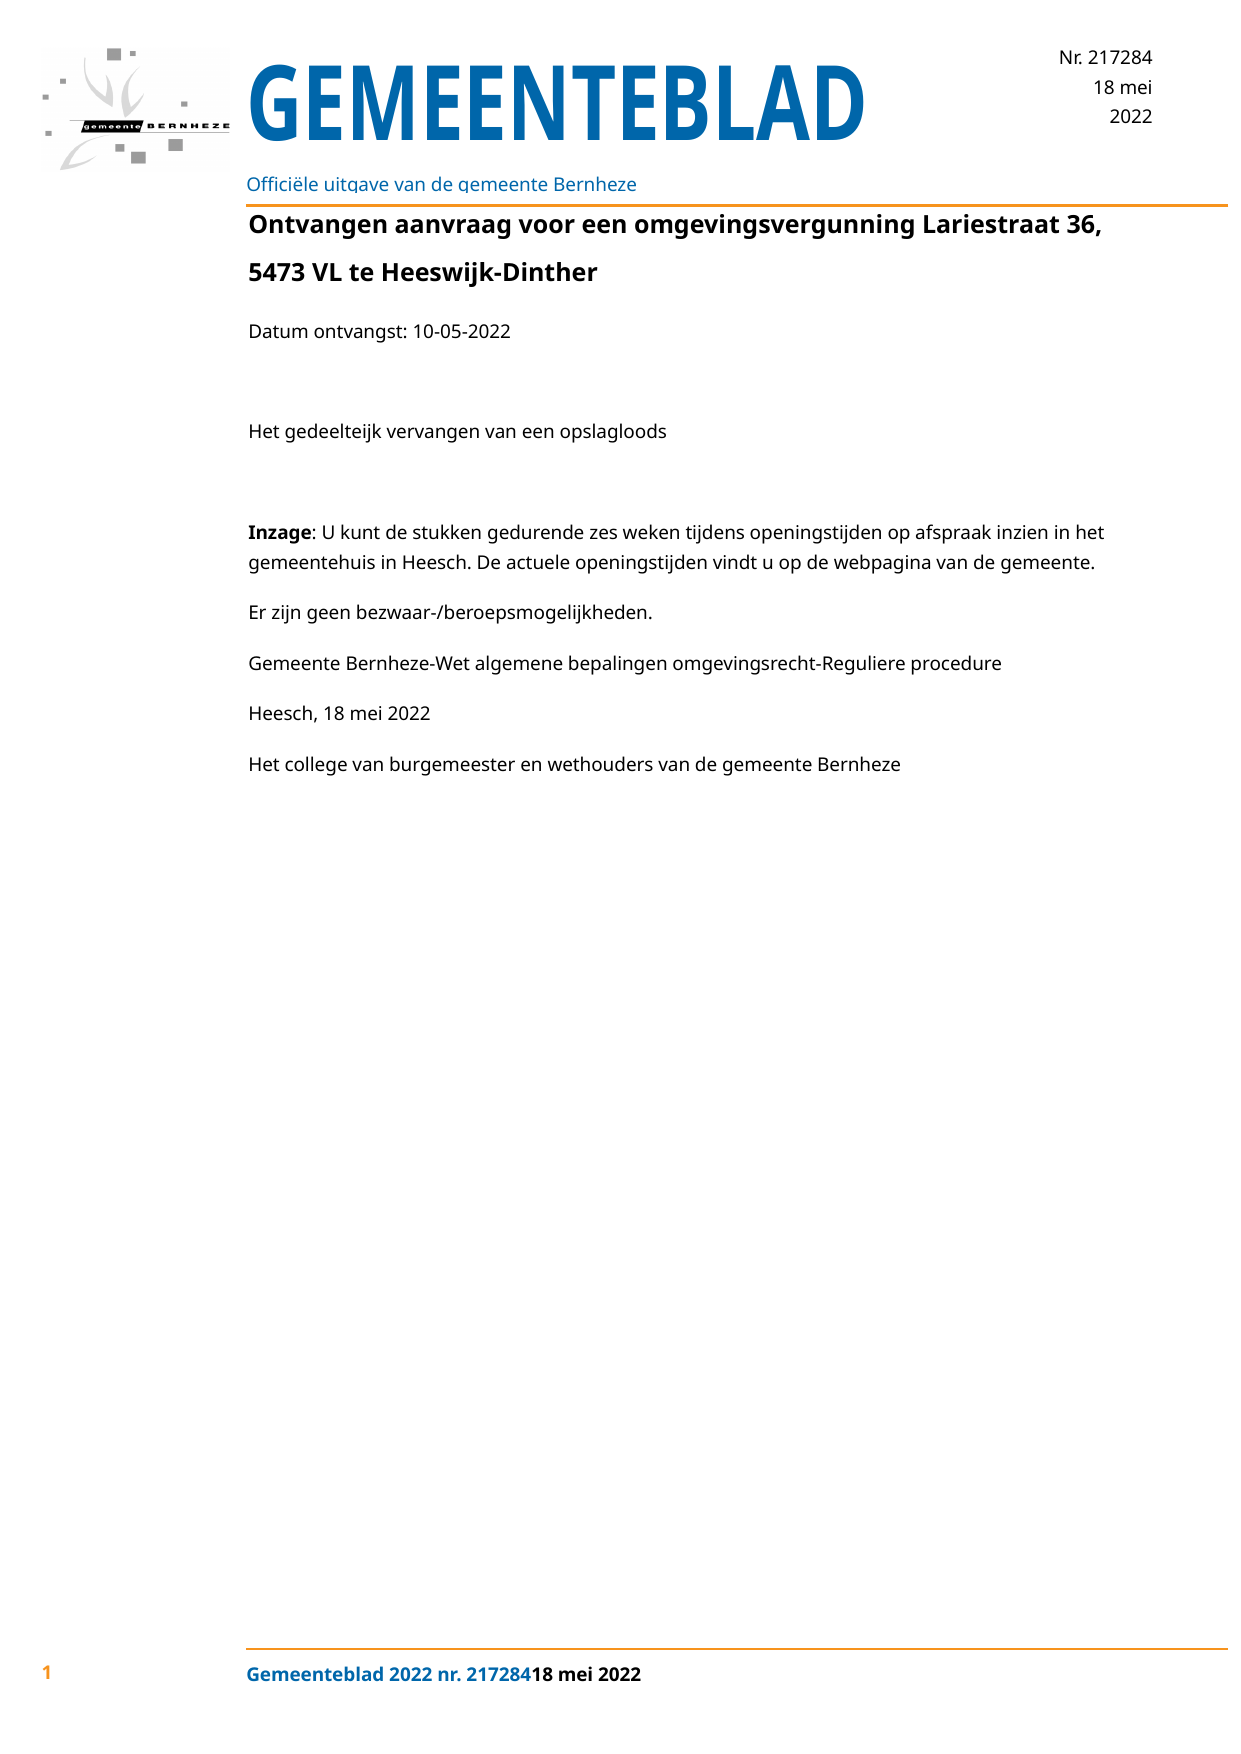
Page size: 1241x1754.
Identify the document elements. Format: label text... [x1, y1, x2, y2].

text Datum ontvangst: 10-05-2022 [248, 318, 1152, 344]
text Gemeente Bernheze-Wet algemene bepalingen omgevingsrecht-Reguliere procedure [248, 650, 1152, 676]
picture [41, 47, 231, 172]
text Heesch, 18 mei 2022 [248, 700, 1152, 726]
text Het gedeelteijk vervangen van een opslagloods [248, 419, 1152, 444]
text Inzage: U kunt de stukken gedurende zes weken tijdens openingstijden op afspraak inzien in het gemeentehuis in Heesch. De actuele openingstijden vindt u op de webpagina van de gemeente. [248, 519, 1152, 575]
text Er zijn geen bezwaar-/beroepsmogelijkheden. [248, 599, 1152, 625]
text Het college van burgemeester en wethouders van de gemeente Bernheze [248, 751, 1152, 777]
text Ontvangen aanvraag voor een omgevingsvergunning Lariestraat 36, 5473 VL te Heeswijk-Dinther [248, 207, 1152, 288]
